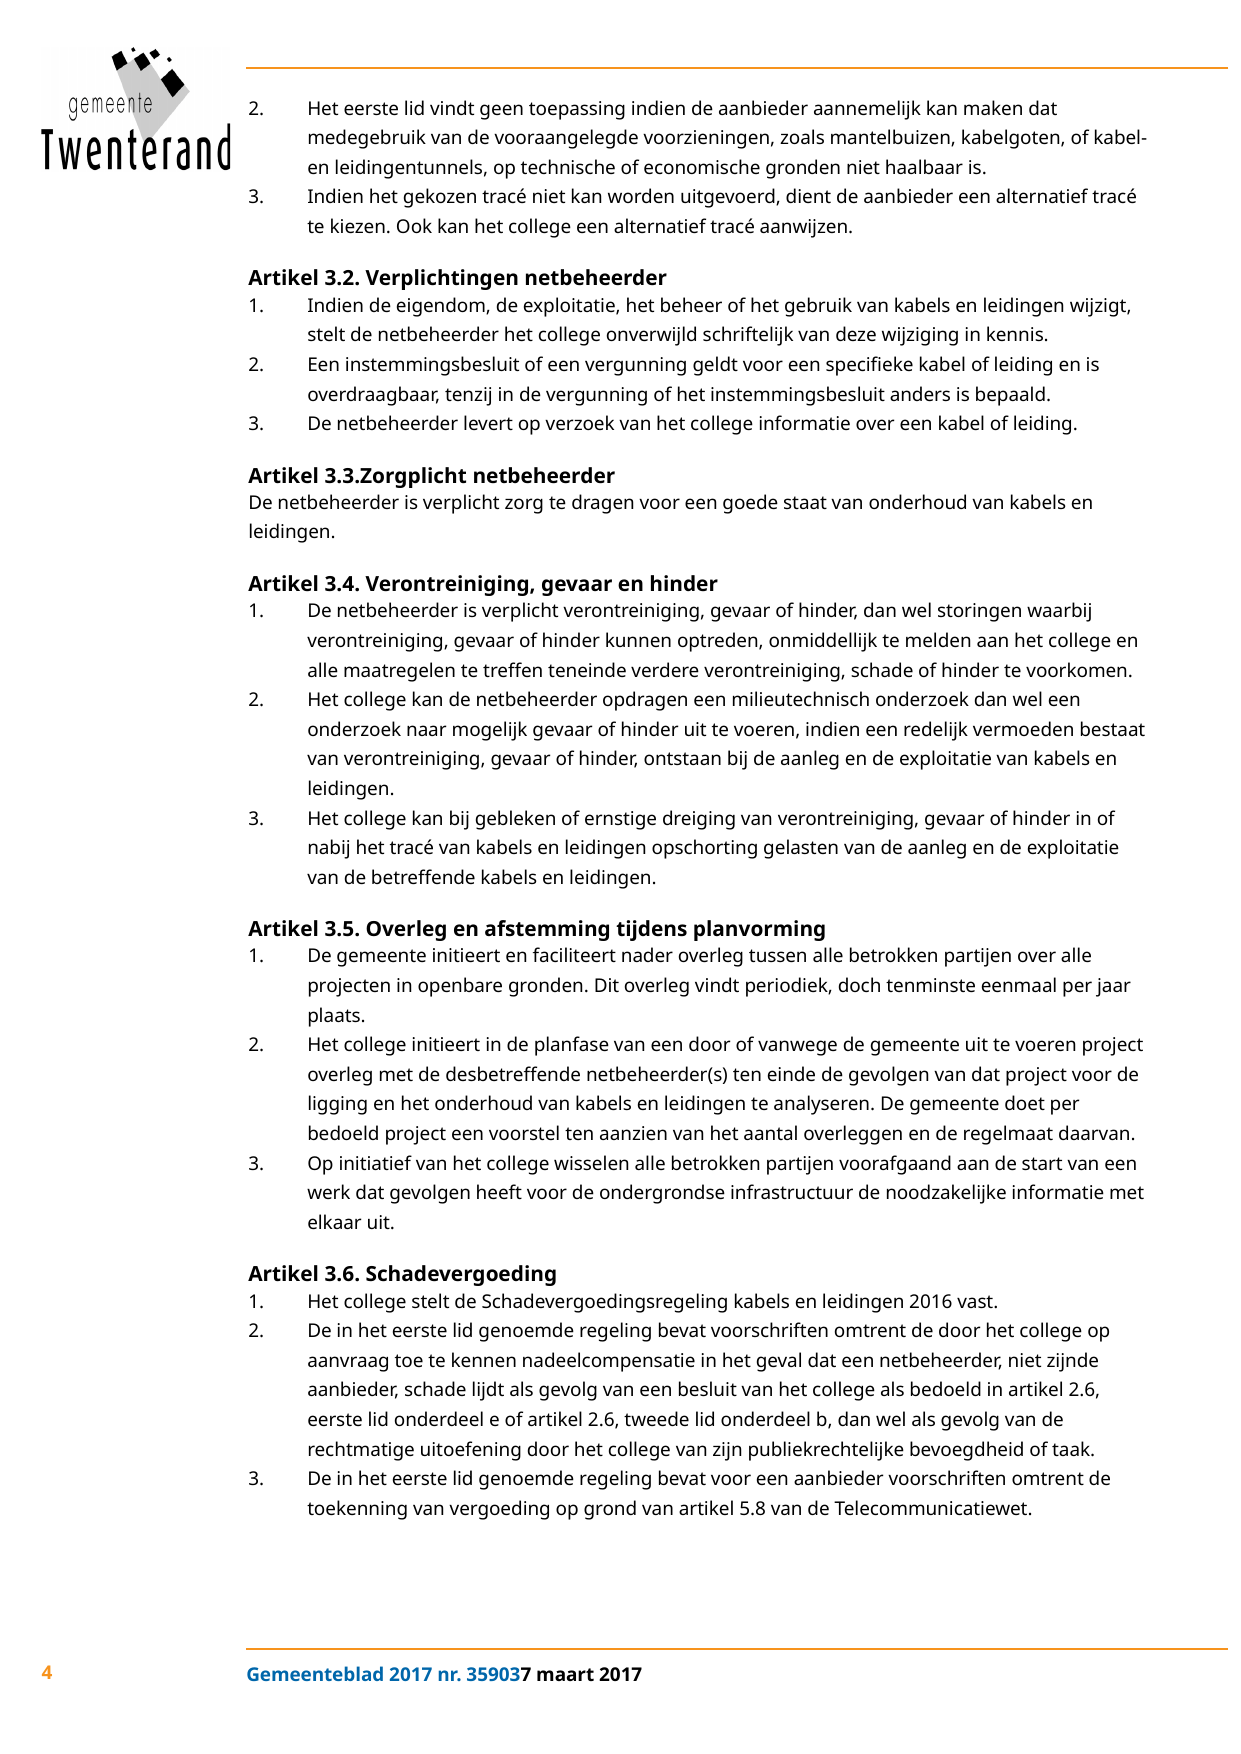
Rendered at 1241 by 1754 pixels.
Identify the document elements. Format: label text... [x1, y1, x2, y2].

text De netbeheerder is verplicht zorg te dragen voor een goede staat van onderhoud van kabels en leidingen. [248, 489, 1152, 544]
list Op initiatief van het college wisselen alle betrokken partijen voorafgaand aan de start van een werk dat gevolgen heeft voor de ondergrondse infrastructuur de noodzakelijke informatie met elkaar uit. [248, 1150, 1152, 1235]
text Artikel 3.5. Overleg en afstemming tijdens planvorming [248, 914, 1152, 943]
list De netbeheerder levert op verzoek van het college informatie over een kabel of leiding. [248, 410, 1152, 436]
list De netbeheerder is verplicht verontreiniging, gevaar of hinder, dan wel storingen waarbij verontreiniging, gevaar of hinder kunnen optreden, onmiddellijk te melden aan het college en alle maatregelen te treffen teneinde verdere verontreiniging, schade of hinder te voorkomen. [248, 598, 1152, 682]
list Indien de eigendom, de exploitatie, het beheer of het gebruik van kabels en leidingen wijzigt, stelt de netbeheerder het college onverwijld schriftelijk van deze wijziging in kennis. [248, 292, 1152, 347]
list Het college initieert in de planfase van een door of vanwege de gemeente uit te voeren project overleg met de desbetreffende netbeheerder(s) ten einde de gevolgen van dat project voor de ligging en het onderhoud van kabels en leidingen te analyseren. De gemeente doet per bedoeld project een voorstel ten aanzien van het aantal overleggen en de regelmaat daarvan. [248, 1031, 1152, 1146]
list De gemeente initieert en faciliteert nader overleg tussen alle betrokken partijen over alle projecten in openbare gronden. Dit overleg vindt periodiek, doch tenminste eenmaal per jaar plaats. [248, 943, 1152, 1028]
text Artikel 3.2. Verplichtingen netbeheerder [248, 263, 1152, 292]
text Artikel 3.3.Zorgplicht netbeheerder [248, 461, 1152, 489]
list Het eerste lid vindt geen toepassing indien de aanbieder aannemelijk kan maken dat medegebruik van de vooraangelegde voorzieningen, zoals mantelbuizen, kabelgoten, of kabel- en leidingentunnels, op technische of economische gronden niet haalbaar is. [248, 95, 1152, 180]
picture [41, 47, 231, 172]
text Artikel 3.4. Verontreiniging, gevaar en hinder [248, 569, 1152, 598]
list Indien het gekozen tracé niet kan worden uitgevoerd, dient de aanbieder een alternatief tracé te kiezen. Ook kan het college een alternatief tracé aanwijzen. [248, 183, 1152, 239]
text Artikel 3.6. Schadevergoeding [248, 1259, 1152, 1288]
list Een instemmingsbesluit of een vergunning geldt voor een specifieke kabel of leiding en is overdraagbaar, tenzij in de vergunning of het instemmingsbesluit anders is bepaald. [248, 351, 1152, 406]
list De in het eerste lid genoemde regeling bevat voor een aanbieder voorschriften omtrent de toekenning van vergoeding op grond van artikel 5.8 van de Telecommunicatiewet. [248, 1465, 1152, 1521]
list Het college kan bij gebleken of ernstige dreiging van verontreiniging, gevaar of hinder in of nabij het tracé van kabels en leidingen opschorting gelasten van de aanleg en de exploitatie van de betreffende kabels en leidingen. [248, 805, 1152, 889]
list De in het eerste lid genoemde regeling bevat voorschriften omtrent de door het college op aanvraag toe te kennen nadeelcompensatie in het geval dat een netbeheerder, niet zijnde aanbieder, schade lijdt als gevolg van een besluit van het college als bedoeld in artikel 2.6, eerste lid onderdeel e of artikel 2.6, tweede lid onderdeel b, dan wel als gevolg van de rechtmatige uitoefening door het college van zijn publiekrechtelijke bevoegdheid of taak. [248, 1317, 1152, 1461]
list Het college kan de netbeheerder opdragen een milieutechnisch onderzoek dan wel een onderzoek naar mogelijk gevaar of hinder uit te voeren, indien een redelijk vermoeden bestaat van verontreiniging, gevaar of hinder, ontstaan bij de aanleg en de exploitatie van kabels en leidingen. [248, 686, 1152, 801]
list Het college stelt de Schadevergoedingsregeling kabels en leidingen 2016 vast. [248, 1288, 1152, 1313]
